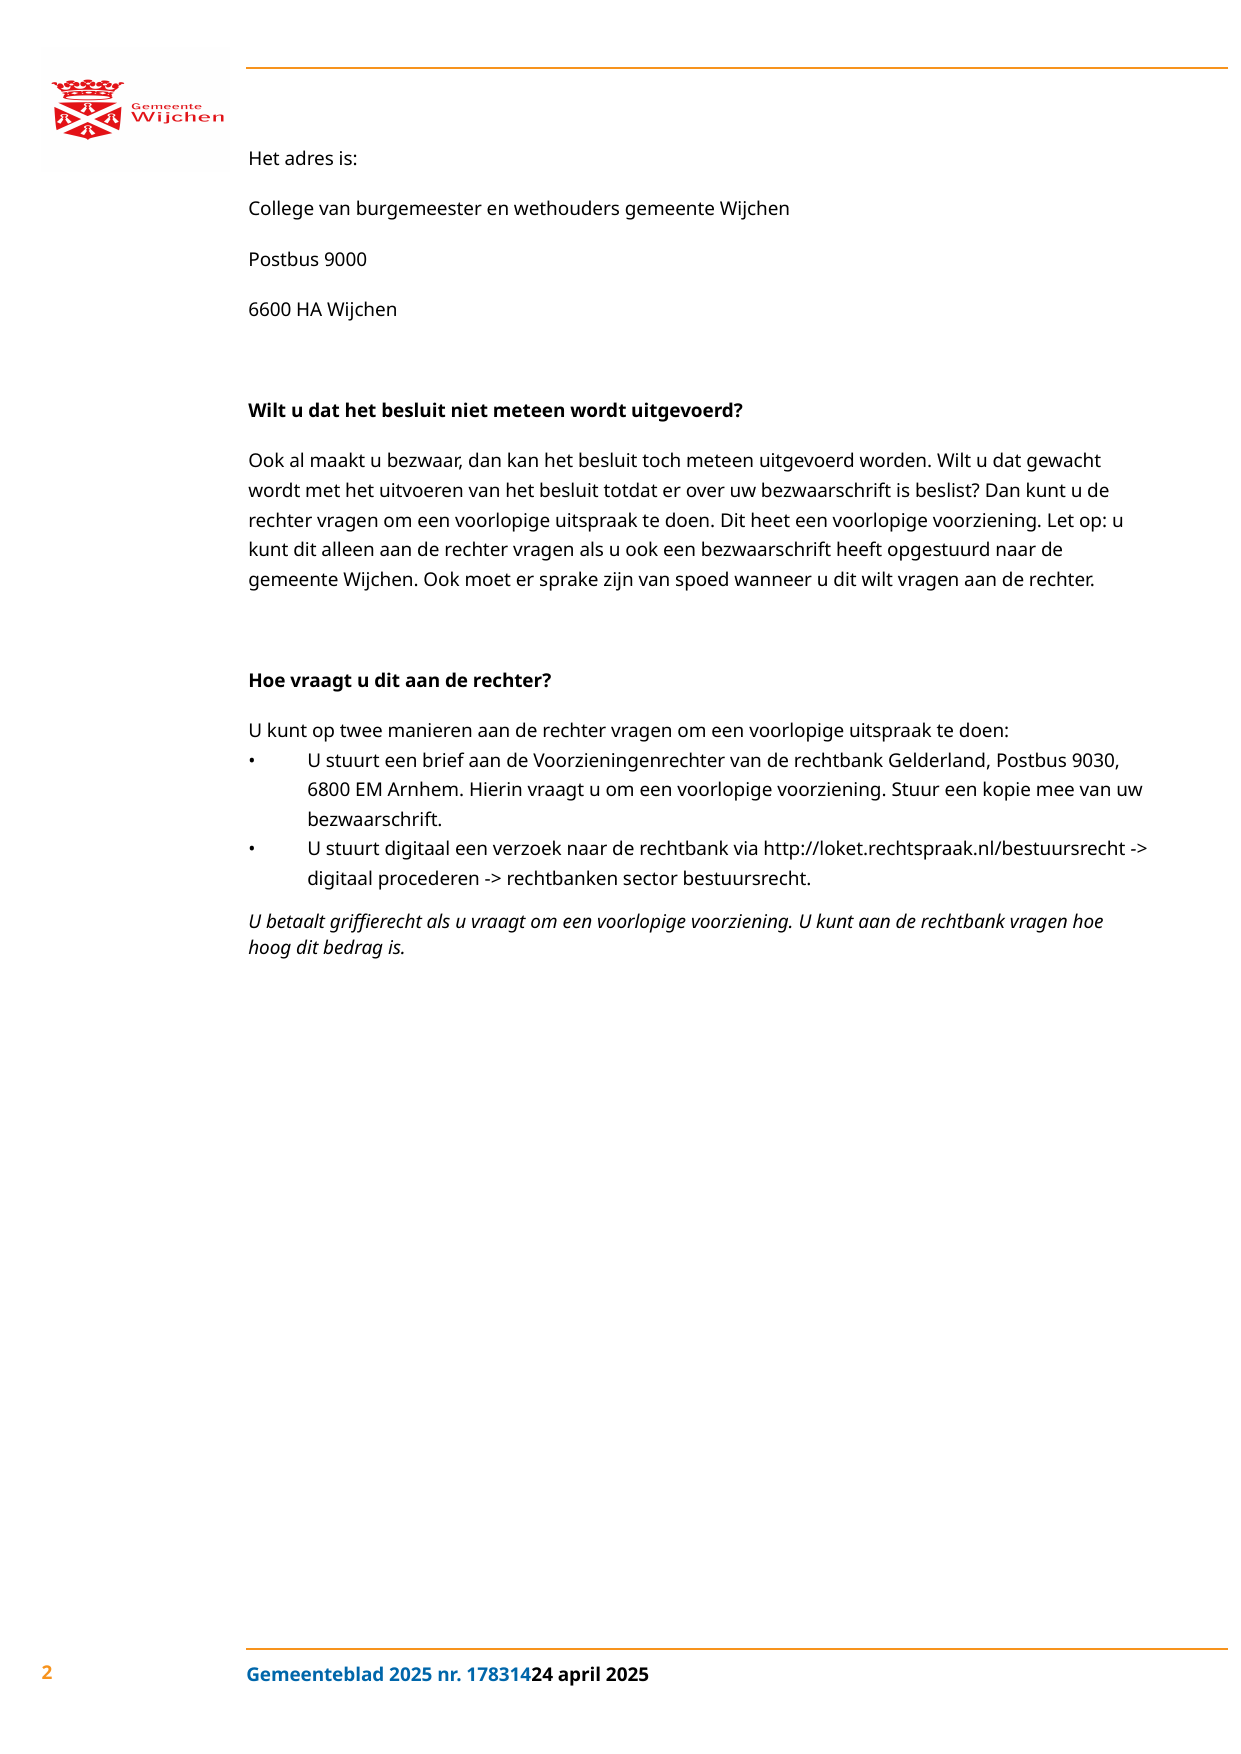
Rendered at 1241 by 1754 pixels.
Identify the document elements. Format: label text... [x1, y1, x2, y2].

text Wilt u dat het besluit niet meteen wordt uitgevoerd? [248, 397, 1152, 423]
text U betaalt griffierecht als u vraagt om een voorlopige voorziening. U kunt aan de rechtbank vragen hoe hoog dit bedrag is. [248, 908, 1152, 960]
text Ook al maakt u bezwaar, dan kan het besluit toch meteen uitgevoerd worden. Wilt u dat gewacht wordt met het uitvoeren van het besluit totdat er over uw bezwaarschrift is beslist? Dan kunt u de rechter vragen om een voorlopige uitspraak te doen. Dit heet een voorlopige voorziening. Let op: u kunt dit alleen aan de rechter vragen als u ook een bezwaarschrift heeft opgestuurd naar de gemeente Wijchen. Ook moet er sprake zijn van spoed wanneer u dit wilt vragen aan de rechter. [248, 448, 1152, 592]
text College van burgemeester en wethouders gemeente Wijchen [248, 196, 1152, 221]
list U stuurt een brief aan de Voorzieningenrechter van de rechtbank Gelderland, Postbus 9030, 6800 EM Arnhem. Hierin vraagt u om een voorlopige voorziening. Stuur een kopie mee van uw bezwaarschrift. [248, 747, 1152, 832]
text U kunt op twee manieren aan de rechter vragen om een voorlopige uitspraak te doen: [248, 717, 1152, 743]
list U stuurt digitaal een verzoek naar de rechtbank via http://loket.rechtspraak.nl/bestuursrecht -> digitaal procederen -> rechtbanken sector bestuursrecht. [248, 836, 1152, 891]
text Hoe vraagt u dit aan de rechter? [248, 667, 1152, 693]
text 6600 HA Wijchen [248, 296, 1152, 322]
text Postbus 9000 [248, 246, 1152, 272]
picture [41, 47, 231, 172]
text Het adres is: [248, 145, 1152, 171]
